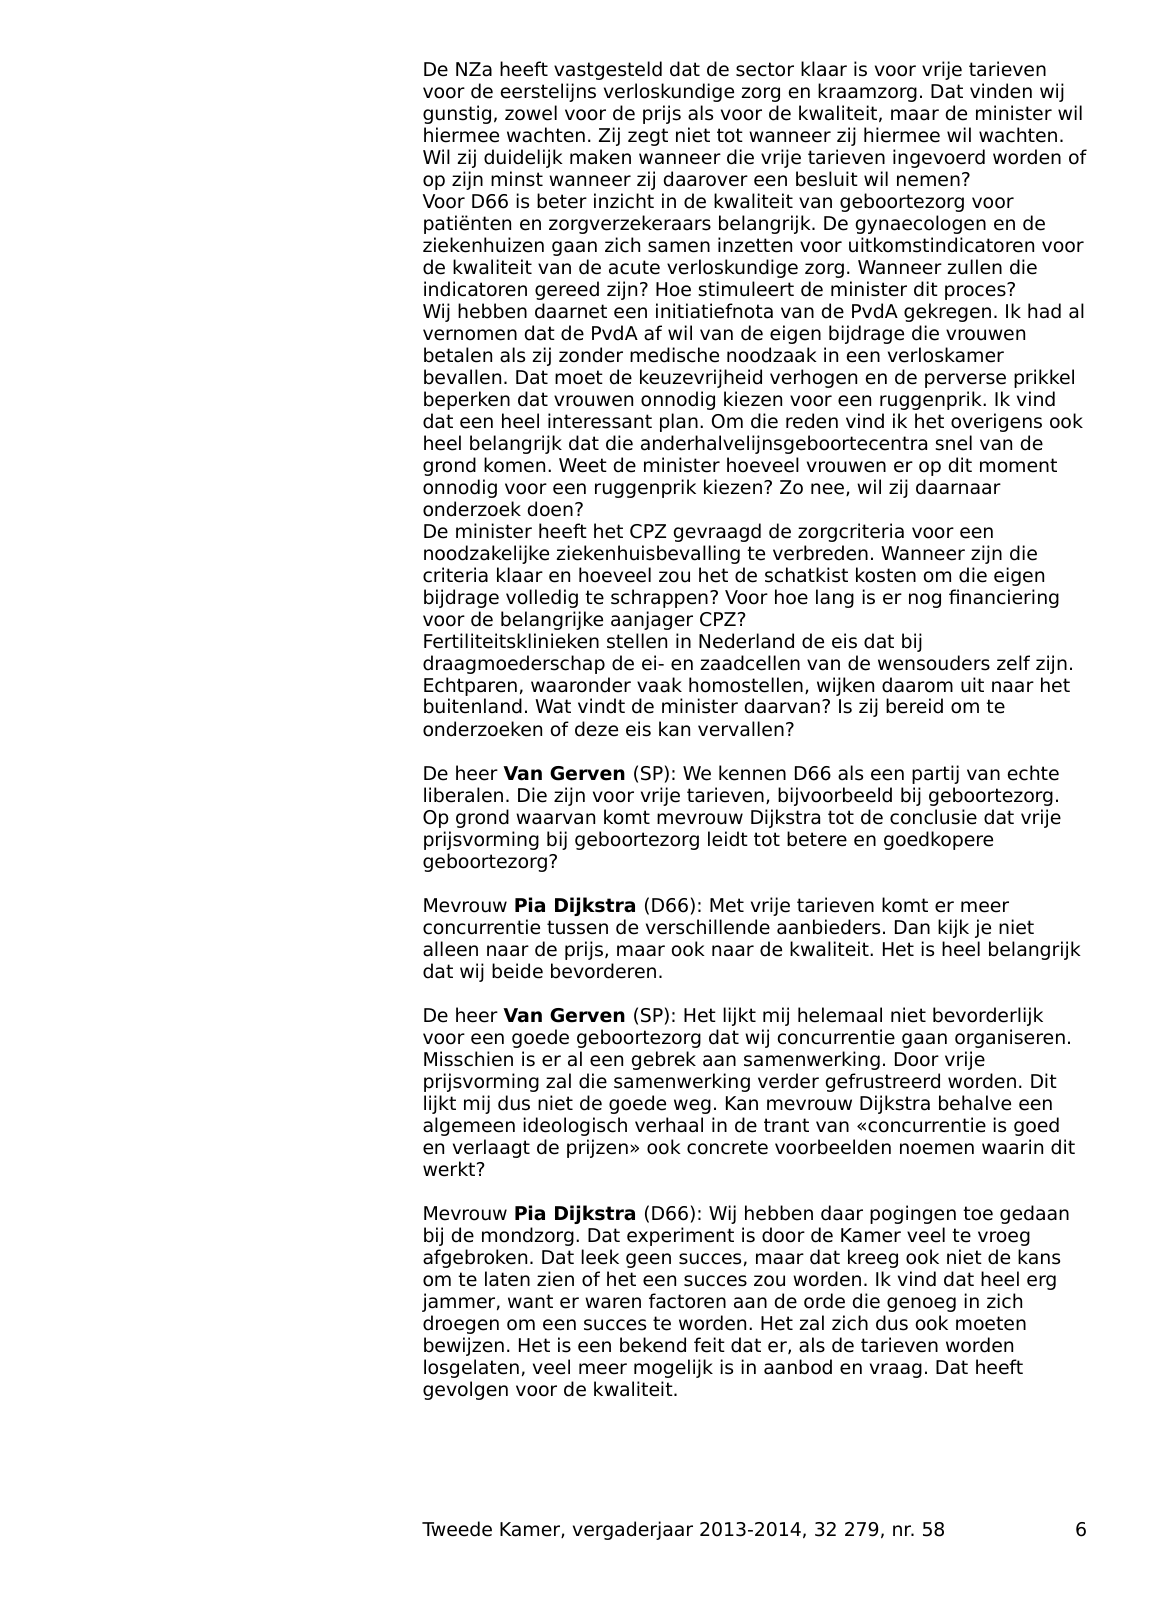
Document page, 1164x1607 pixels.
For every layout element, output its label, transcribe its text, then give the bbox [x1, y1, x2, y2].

text De heer Van Gerven (SP): Het lijkt mij helemaal niet bevorderlijk voor een goede geboortezorg dat wij concurrentie gaan organiseren. Misschien is er al een gebrek aan samenwerking. Door vrije prijsvorming zal die samenwerking verder gefrustreerd worden. Dit lijkt mij dus niet de goede weg. Kan mevrouw Dijkstra behalve een algemeen ideologisch verhaal in de trant van «concurrentie is goed en verlaagt de prijzen» ook concrete voorbeelden noemen waarin dit werkt? [422, 1005, 1087, 1181]
text De heer Van Gerven (SP): We kennen D66 als een partij van echte liberalen. Die zijn voor vrije tarieven, bijvoorbeeld bij geboortezorg. Op grond waarvan komt mevrouw Dijkstra tot de conclusie dat vrije prijsvorming bij geboortezorg leidt tot betere en goedkopere geboortezorg? [422, 763, 1087, 872]
text Mevrouw Pia Dijkstra (D66): Met vrije tarieven komt er meer concurrentie tussen de verschillende aanbieders. Dan kijk je niet alleen naar de prijs, maar ook naar de kwaliteit. Het is heel belangrijk dat wij beide bevorderen. [422, 895, 1087, 983]
text Wij hebben daarnet een initiatiefnota van de PvdA gekregen. Ik had al vernomen dat de PvdA af wil van de eigen bijdrage die vrouwen betalen als zij zonder medische noodzaak in een verloskamer bevallen. Dat moet de keuzevrijheid verhogen en de perverse prikkel beperken dat vrouwen onnodig kiezen voor een ruggenprik. Ik vind dat een heel interessant plan. Om die reden vind ik het overigens ook heel belangrijk dat die anderhalvelijnsgeboortecentra snel van de grond komen. Weet de minister hoeveel vrouwen er op dit moment onnodig voor een ruggenprik kiezen? Zo nee, wil zij daarnaar onderzoek doen? [422, 301, 1087, 521]
text Fertiliteitsklinieken stellen in Nederland de eis dat bij draagmoederschap de ei- en zaadcellen van de wensouders zelf zijn. Echtparen, waaronder vaak homostellen, wijken daarom uit naar het buitenland. Wat vindt de minister daarvan? Is zij bereid om te onderzoeken of deze eis kan vervallen? [422, 631, 1087, 740]
text Voor D66 is beter inzicht in de kwaliteit van geboortezorg voor patiënten en zorgverzekeraars belangrijk. De gynaecologen en de ziekenhuizen gaan zich samen inzetten voor uitkomstindicatoren voor de kwaliteit van de acute verloskundige zorg. Wanneer zullen die indicatoren gereed zijn? Hoe stimuleert de minister dit proces? [422, 191, 1087, 301]
text De minister heeft het CPZ gevraagd de zorgcriteria voor een noodzakelijke ziekenhuisbevalling te verbreden. Wanneer zijn die criteria klaar en hoeveel zou het de schatkist kosten om die eigen bijdrage volledig te schrappen? Voor hoe lang is er nog financiering voor de belangrijke aanjager CPZ? [422, 521, 1087, 631]
text De NZa heeft vastgesteld dat de sector klaar is voor vrije tarieven voor de eerstelijns verloskundige zorg en kraamzorg. Dat vinden wij gunstig, zowel voor de prijs als voor de kwaliteit, maar de minister wil hiermee wachten. Zij zegt niet tot wanneer zij hiermee wil wachten. Wil zij duidelijk maken wanneer die vrije tarieven ingevoerd worden of op zijn minst wanneer zij daarover een besluit wil nemen? [422, 59, 1087, 191]
text Mevrouw Pia Dijkstra (D66): Wij hebben daar pogingen toe gedaan bij de mondzorg. Dat experiment is door de Kamer veel te vroeg afgebroken. Dat leek geen succes, maar dat kreeg ook niet de kans om te laten zien of het een succes zou worden. Ik vind dat heel erg jammer, want er waren factoren aan de orde die genoeg in zich droegen om een succes te worden. Het zal zich dus ook moeten bewijzen. Het is een bekend feit dat er, als de tarieven worden losgelaten, veel meer mogelijk is in aanbod en vraag. Dat heeft gevolgen voor de kwaliteit. [422, 1203, 1087, 1401]
